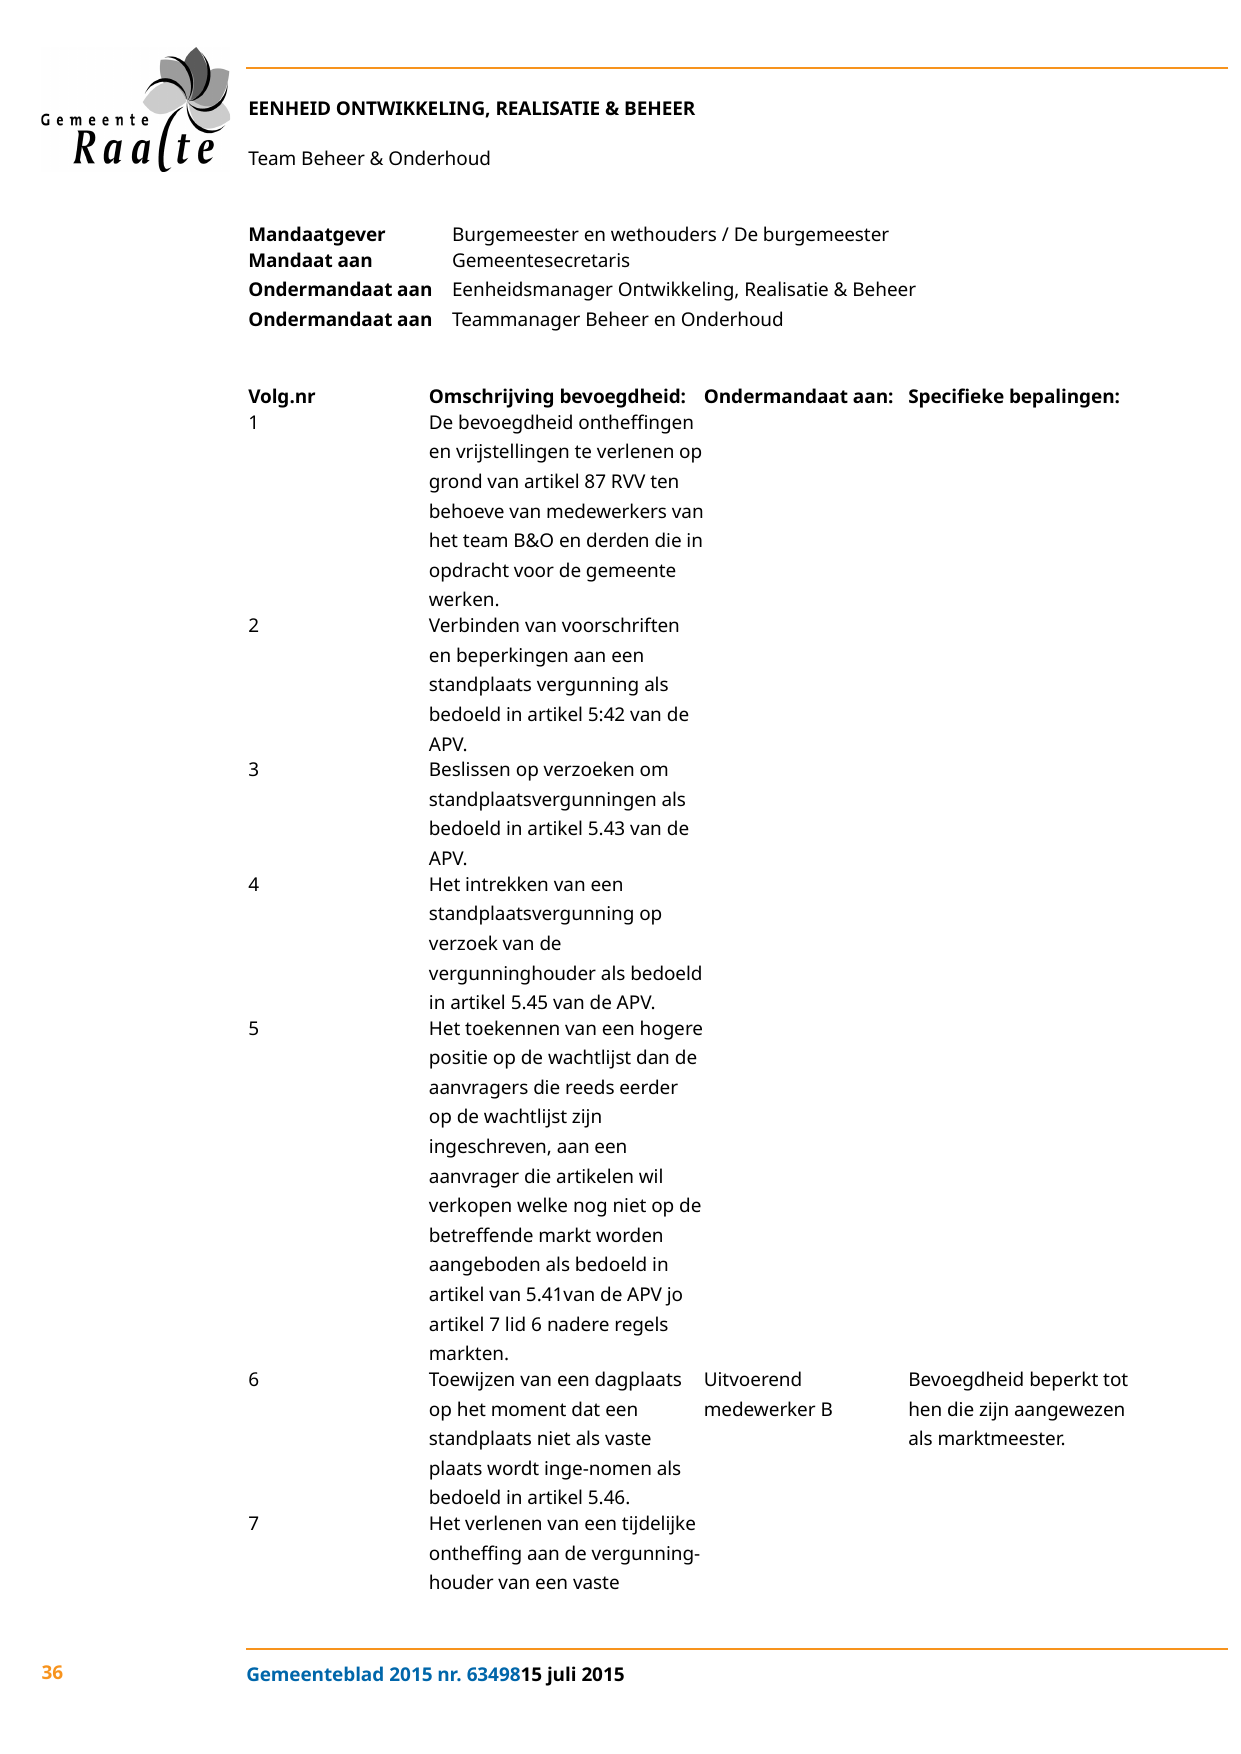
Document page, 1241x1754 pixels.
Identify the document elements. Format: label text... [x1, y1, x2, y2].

picture [41, 47, 231, 172]
table_cell [704, 409, 908, 612]
table_cell Gemeentesecretaris Eenheidsmanager Ontwikkeling, Realisatie & Beheer Teammanager Beheer en Onderhoud [452, 247, 1152, 332]
table_cell [704, 756, 908, 871]
table_cell [704, 1510, 908, 1595]
table_cell Het toekennen van een hogere positie op de wachtlijst dan de aanvragers die reeds eerder op de wachtlijst zijn ingeschreven, aan een aanvrager die artikelen wil verkopen welke nog niet op de betreffende markt worden aangeboden als bedoeld in artikel van 5.41van de APV jo artikel 7 lid 6 nadere regels markten. [429, 1015, 704, 1366]
table_cell [908, 613, 1152, 756]
table_cell 7 [248, 1510, 429, 1595]
table_cell [704, 1015, 908, 1366]
table_cell 3 [248, 756, 429, 871]
table_cell Beslissen op verzoeken om standplaatsvergunningen als bedoeld in artikel 5.43 van de APV. [429, 756, 704, 871]
table_cell Het intrekken van een standplaatsvergunning op verzoek van de vergunninghouder als bedoeld in artikel 5.45 van de APV. [429, 871, 704, 1015]
table_cell 5 [248, 1015, 429, 1366]
table_cell [704, 613, 908, 756]
table_cell Mandaat aan Ondermandaat aan Ondermandaat aan [248, 247, 452, 332]
table_cell 6 [248, 1366, 429, 1510]
table_cell Verbinden van voorschriften en beperkingen aan een standplaats vergunning als bedoeld in artikel 5:42 van de APV. [429, 613, 704, 756]
table_cell [908, 1015, 1152, 1366]
table_header Specifieke bepalingen: [908, 384, 1152, 409]
text EENHEID ONTWIKKELING, REALISATIE & BEHEER [248, 95, 1152, 121]
table_cell [704, 871, 908, 1015]
table_header Omschrijving bevoegdheid: [429, 384, 704, 409]
table_cell Het verlenen van een tijdelijke ontheffing aan de vergunning-houder van een vaste [429, 1510, 704, 1595]
table_header Burgemeester en wethouders / De burgemeester [452, 221, 1152, 247]
table_cell 4 [248, 871, 429, 1015]
table_header Mandaatgever [248, 221, 452, 247]
table_cell 1 [248, 409, 429, 612]
table_cell Uitvoerend medewerker B [704, 1366, 908, 1510]
table_cell 2 [248, 613, 429, 756]
text Team Beheer & Onderhoud [248, 145, 1152, 171]
table_cell Bevoegdheid beperkt tot hen die zijn aangewezen als marktmeester. [908, 1366, 1152, 1510]
table_header Ondermandaat aan: [704, 384, 908, 409]
table_cell [908, 409, 1152, 612]
table_cell De bevoegdheid ontheffingen en vrijstellingen te verlenen op grond van artikel 87 RVV ten behoeve van medewerkers van het team B&O en derden die in opdracht voor de gemeente werken. [429, 409, 704, 612]
table_cell [908, 871, 1152, 1015]
table_cell [908, 1510, 1152, 1595]
table_header Volg.nr [248, 384, 429, 409]
table_cell Toewijzen van een dagplaats op het moment dat een standplaats niet als vaste plaats wordt inge-nomen als bedoeld in artikel 5.46. [429, 1366, 704, 1510]
table_cell [908, 756, 1152, 871]
